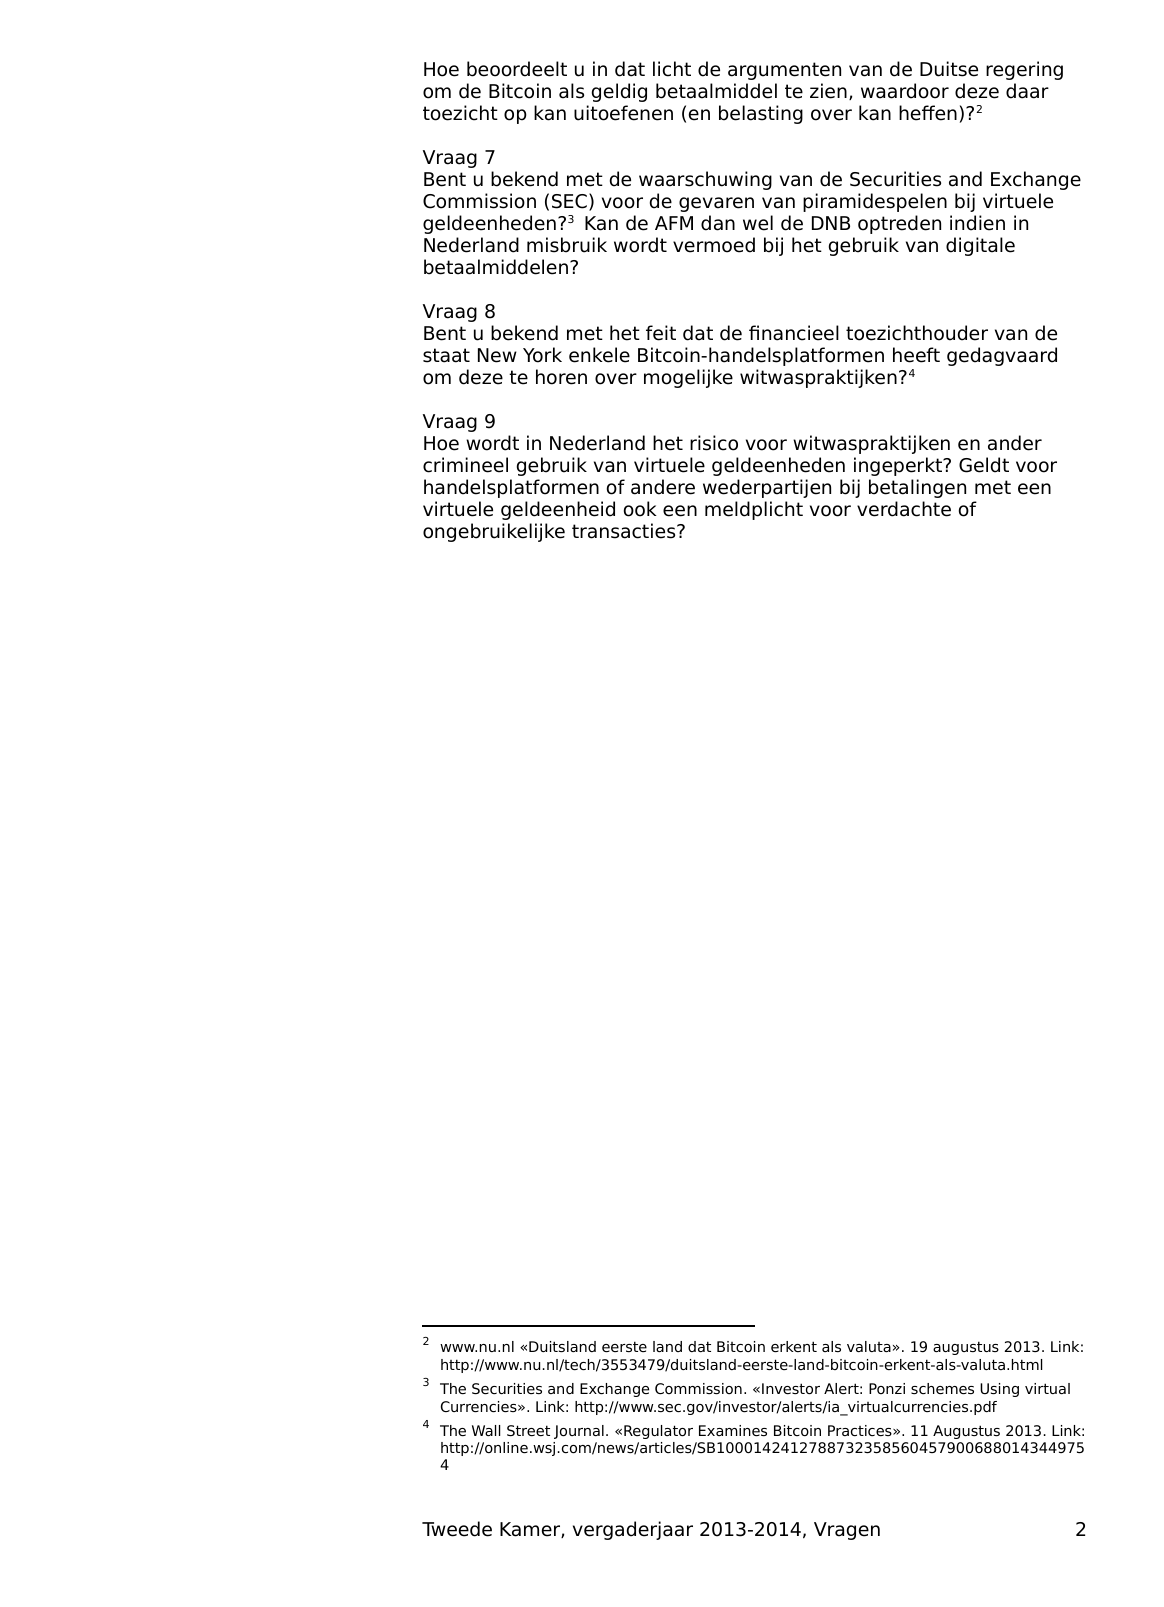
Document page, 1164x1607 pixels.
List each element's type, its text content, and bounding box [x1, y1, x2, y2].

text Bent u bekend met het feit dat de financieel toezichthouder van de staat New York enkele Bitcoin-handelsplatformen heeft gedagvaard om deze te horen over mogelijke witwaspraktijken? [422, 323, 1087, 389]
text Hoe wordt in Nederland het risico voor witwaspraktijken en ander crimineel gebruik van virtuele geldeenheden ingeperkt? Geldt voor handelsplatformen of andere wederpartijen bij betalingen met een virtuele geldeenheid ook een meldplicht voor verdachte of ongebruikelijke transacties? [422, 433, 1087, 543]
text www.nu.nl «Duitsland eerste land dat Bitcoin erkent als valuta». 19 augustus 2013. Link: http://www.nu.nl/tech/3553479/duitsland-eerste-land-bitcoin-erkent-als-valuta.html [422, 1335, 1087, 1374]
text Vraag 7 [422, 147, 1087, 169]
text Hoe beoordeelt u in dat licht de argumenten van de Duitse regering om de Bitcoin als geldig betaalmiddel te zien, waardoor deze daar toezicht op kan uitoefenen (en belasting over kan heffen)? [422, 59, 1087, 125]
text Vraag 9 [422, 411, 1087, 433]
text Bent u bekend met de waarschuwing van de Securities and Exchange Commission (SEC) voor de gevaren van piramidespelen bij virtuele geldeenheden? Kan de AFM dan wel de DNB optreden indien in Nederland misbruik wordt vermoed bij het gebruik van digitale betaalmiddelen? [422, 169, 1087, 279]
text Vraag 8 [422, 301, 1087, 323]
text The Wall Street Journal. «Regulator Examines Bitcoin Practices». 11 Augustus 2013. Link: http://online.wsj.com/news/articles/SB10001424127887323585604579006880143449754 [422, 1418, 1087, 1474]
text The Securities and Exchange Commission. «Investor Alert: Ponzi schemes Using virtual Currencies». Link: http://www.sec.gov/investor/alerts/ia_virtualcurrencies.pdf [422, 1377, 1087, 1416]
